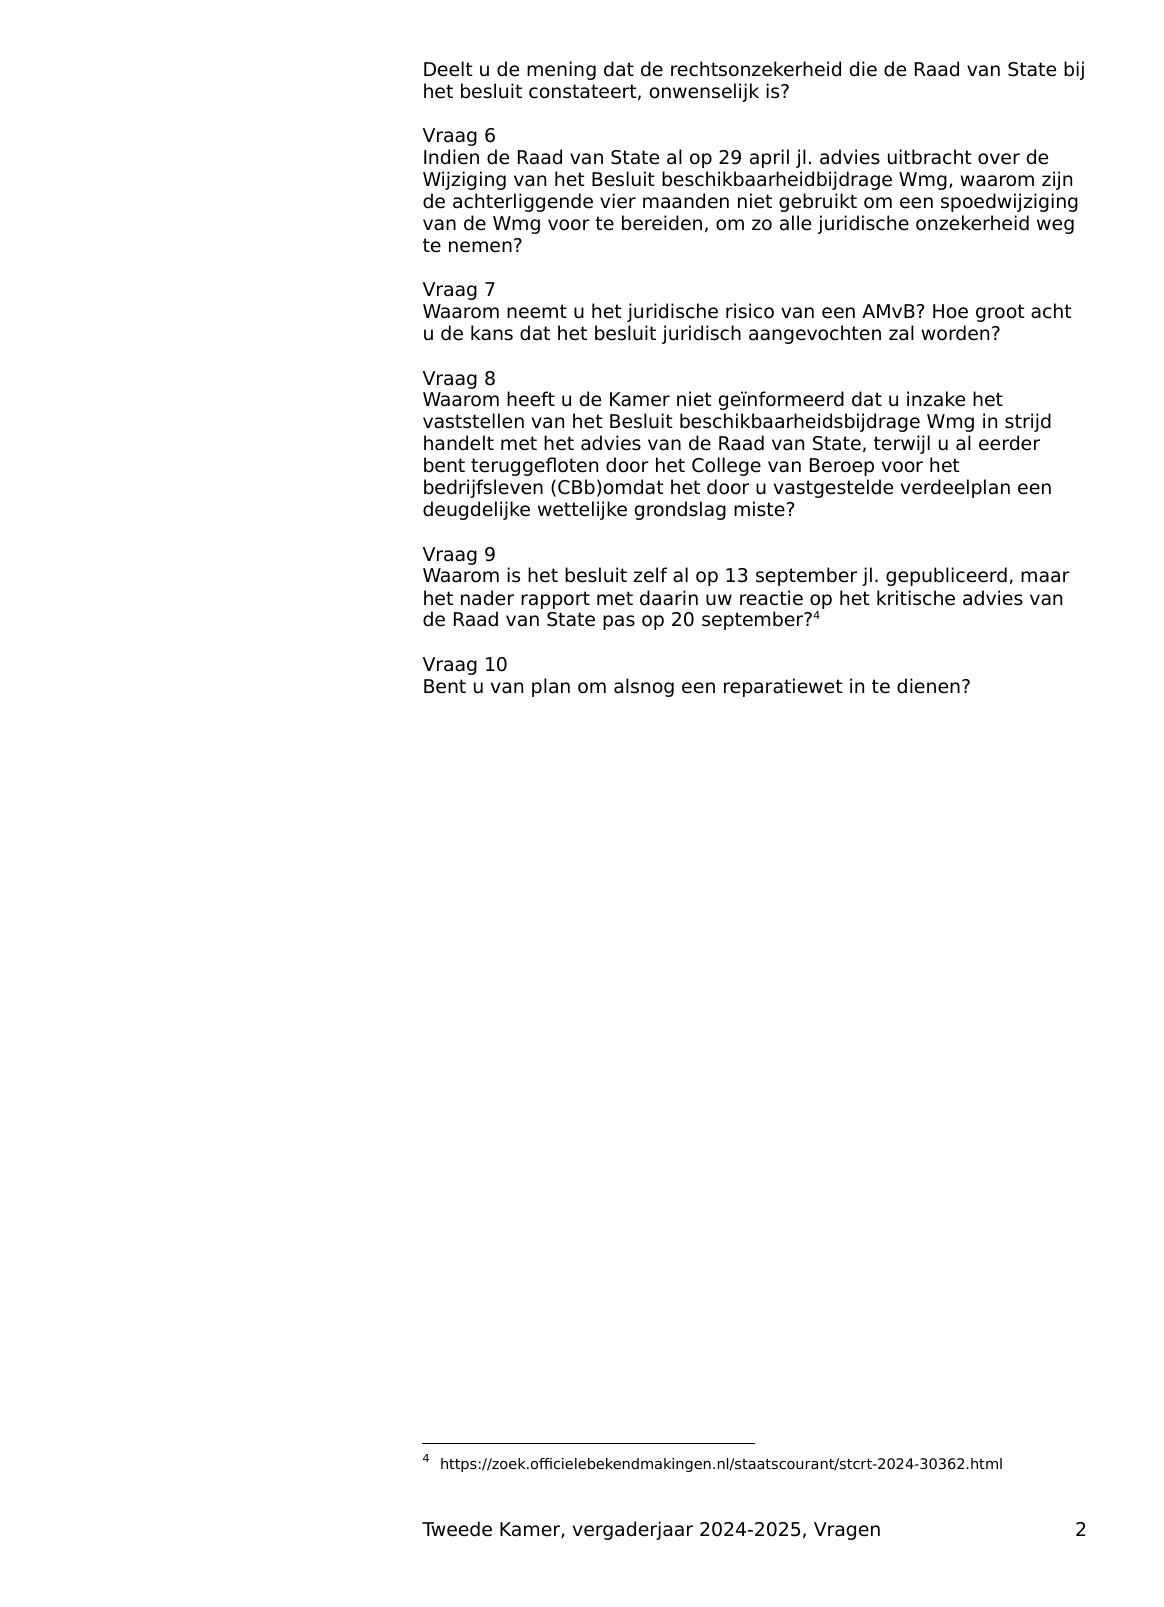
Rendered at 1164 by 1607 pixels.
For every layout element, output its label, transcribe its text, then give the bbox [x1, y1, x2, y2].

text Vraag 8 [422, 367, 1087, 389]
text Vraag 10 [422, 653, 1087, 676]
text Indien de Raad van State al op 29 april jl. advies uitbracht over de Wijziging van het Besluit beschikbaarheidbijdrage Wmg, waarom zijn de achterliggende vier maanden niet gebruikt om een spoedwijziging van de Wmg voor te bereiden, om zo alle juridische onzekerheid weg te nemen? [422, 147, 1087, 257]
text Vraag 9 [422, 543, 1087, 565]
text https://zoek.officielebekendmakingen.nl/staatscourant/stcrt-2024-30362.html [422, 1452, 1087, 1474]
text Vraag 6 [422, 125, 1087, 147]
text Waarom is het besluit zelf al op 13 september jl. gepubliceerd, maar het nader rapport met daarin uw reactie op het kritische advies van de Raad van State pas op 20 september? [422, 565, 1087, 631]
text Waarom neemt u het juridische risico van een AMvB? Hoe groot acht u de kans dat het besluit juridisch aangevochten zal worden? [422, 301, 1087, 345]
text Vraag 7 [422, 279, 1087, 301]
text Deelt u de mening dat de rechtsonzekerheid die de Raad van State bij het besluit constateert, onwenselijk is? [422, 59, 1087, 103]
text Waarom heeft u de Kamer niet geïnformeerd dat u inzake het vaststellen van het Besluit beschikbaarheidsbijdrage Wmg in strijd handelt met het advies van de Raad van State, terwijl u al eerder bent teruggefloten door het College van Beroep voor het bedrijfsleven (CBb)omdat het door u vastgestelde verdeelplan een deugdelijke wettelijke grondslag miste? [422, 389, 1087, 521]
text Bent u van plan om alsnog een reparatiewet in te dienen? [422, 676, 1087, 697]
